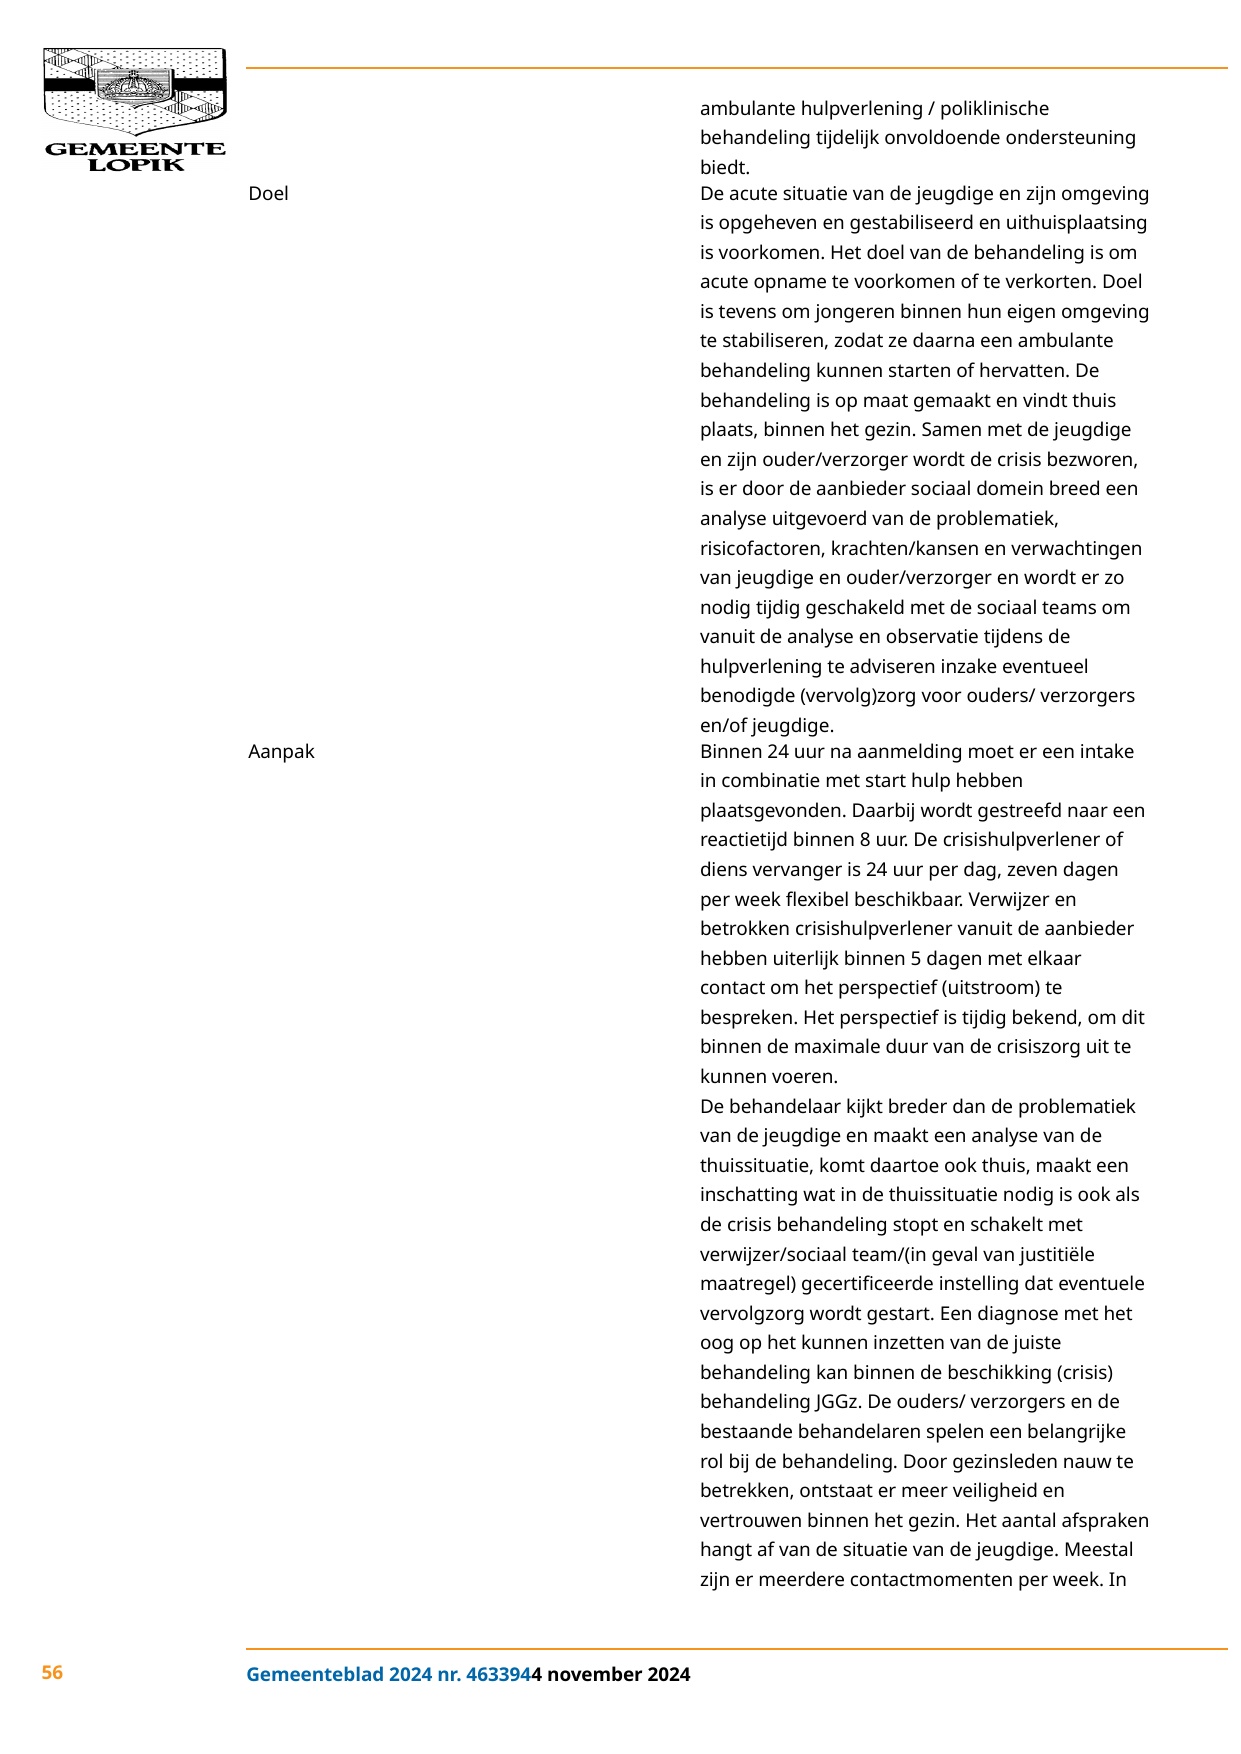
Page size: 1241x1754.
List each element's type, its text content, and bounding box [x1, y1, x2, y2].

table_cell ambulante hulpverlening / poliklinische behandeling tijdelijk onvoldoende ondersteuning biedt. [700, 95, 1152, 180]
table_cell Doel [248, 180, 700, 738]
picture [41, 47, 231, 172]
table_cell De acute situatie van de jeugdige en zijn omgeving is opgeheven en gestabiliseerd en uithuisplaatsing is voorkomen. Het doel van de behandeling is om acute opname te voorkomen of te verkorten. Doel is tevens om jongeren binnen hun eigen omgeving te stabiliseren, zodat ze daarna een ambulante behandeling kunnen starten of hervatten. De behandeling is op maat gemaakt en vindt thuis plaats, binnen het gezin. Samen met de jeugdige en zijn ouder/verzorger wordt de crisis bezworen, is er door de aanbieder sociaal domein breed een analyse uitgevoerd van de problematiek, risicofactoren, krachten/kansen en verwachtingen van jeugdige en ouder/verzorger en wordt er zo nodig tijdig geschakeld met de sociaal teams om vanuit de analyse en observatie tijdens de hulpverlening te adviseren inzake eventueel benodigde (vervolg)zorg voor ouders/ verzorgers en/of jeugdige. [700, 180, 1152, 738]
table_cell Aanpak [248, 738, 700, 1592]
table_cell Binnen 24 uur na aanmelding moet er een intake in combinatie met start hulp hebben plaatsgevonden. Daarbij wordt gestreefd naar een reactietijd binnen 8 uur. De crisishulpverlener of diens vervanger is 24 uur per dag, zeven dagen per week flexibel beschikbaar. Verwijzer en betrokken crisishulpverlener vanuit de aanbieder hebben uiterlijk binnen 5 dagen met elkaar contact om het perspectief (uitstroom) te bespreken. Het perspectief is tijdig bekend, om dit binnen de maximale duur van de crisiszorg uit te kunnen voeren. De behandelaar kijkt breder dan de problematiek van de jeugdige en maakt een analyse van de thuissituatie, komt daartoe ook thuis, maakt een inschatting wat in de thuissituatie nodig is ook als de crisis behandeling stopt en schakelt met verwijzer/sociaal team/(in geval van justitiële maatregel) gecertificeerde instelling dat eventuele vervolgzorg wordt gestart. Een diagnose met het oog op het kunnen inzetten van de juiste behandeling kan binnen de beschikking (crisis) behandeling JGGz. De ouders/ verzorgers en de bestaande behandelaren spelen een belangrijke rol bij de behandeling. Door gezinsleden nauw te betrekken, ontstaat er meer veiligheid en vertrouwen binnen het gezin. Het aantal afspraken hangt af van de situatie van de jeugdige. Meestal zijn er meerdere contactmomenten per week. In [700, 738, 1152, 1592]
table_cell [248, 95, 700, 180]
